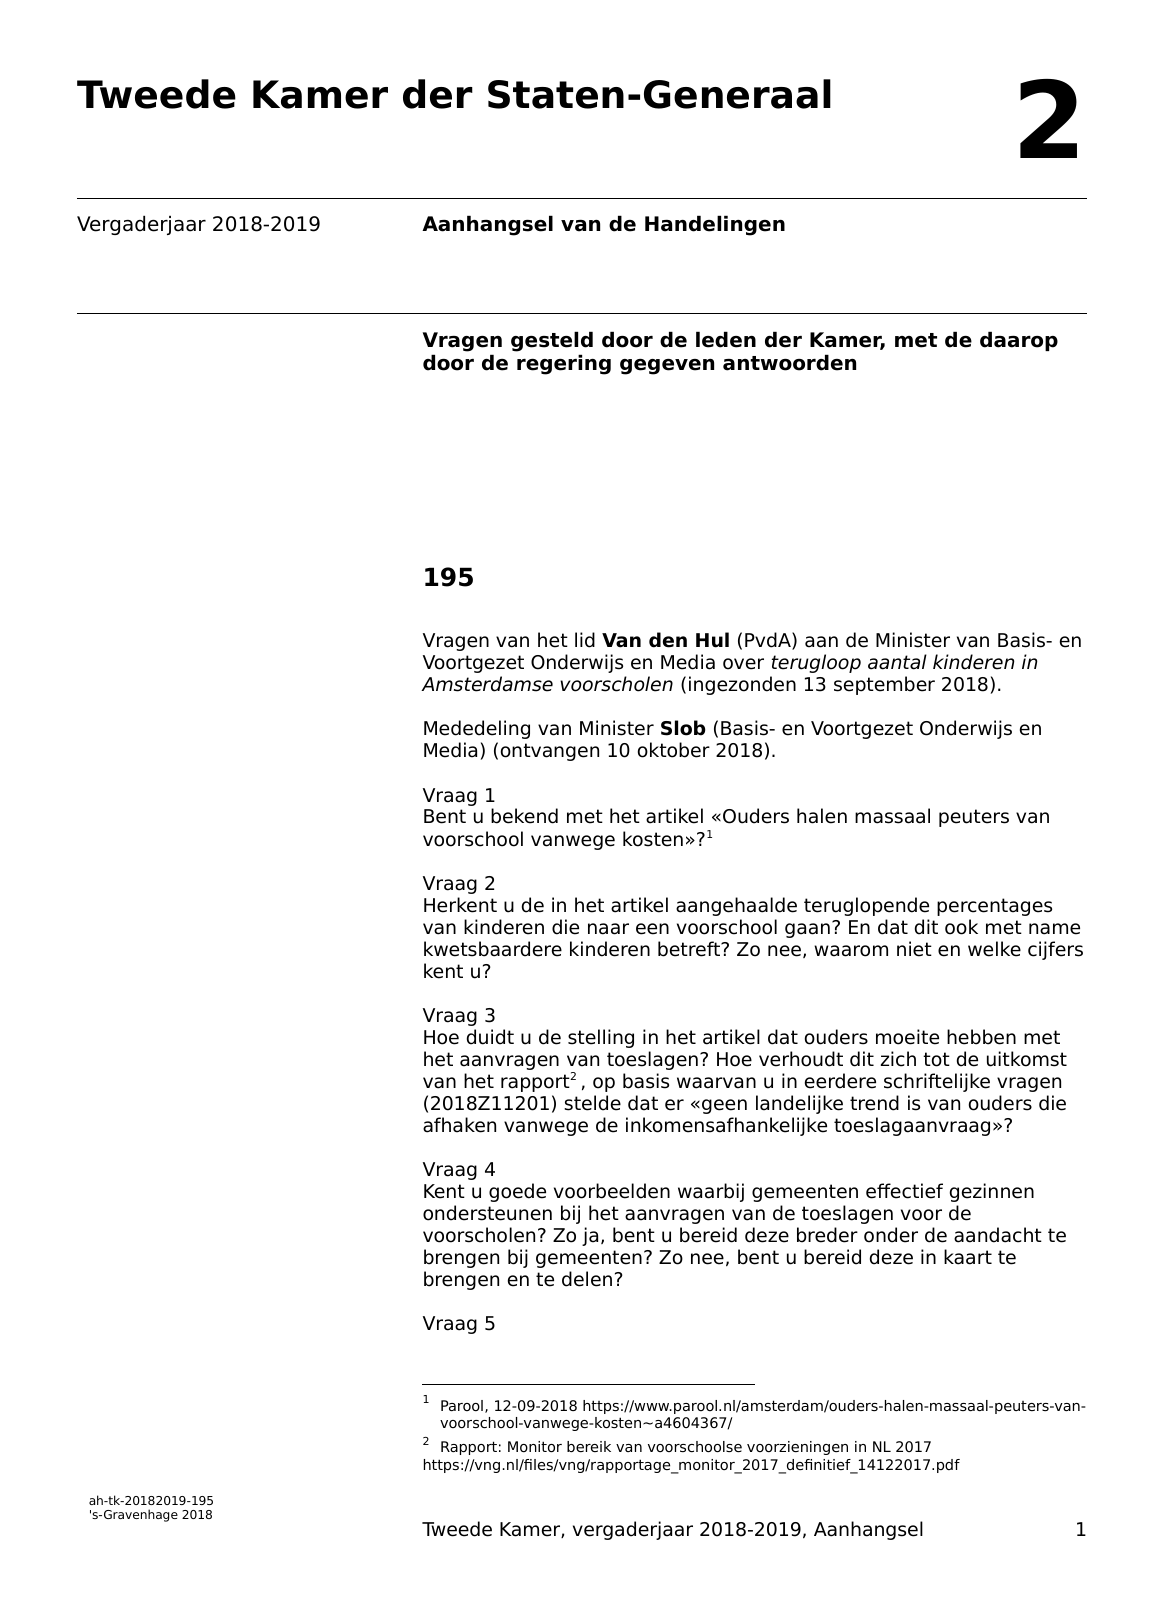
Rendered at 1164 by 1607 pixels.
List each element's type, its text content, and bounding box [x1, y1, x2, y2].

table_cell Vergaderjaar 2018-2019 [77, 199, 422, 313]
text Kent u goede voorbeelden waarbij gemeenten effectief gezinnen ondersteunen bij het aanvragen van de toeslagen voor de voorscholen? Zo ja, bent u bereid deze breder onder de aandacht te brengen bij gemeenten? Zo nee, bent u bereid deze in kaart te brengen en te delen? [422, 1181, 1087, 1291]
text Vraag 1 [422, 784, 1087, 806]
text Vraag 4 [422, 1159, 1087, 1181]
text Herkent u de in het artikel aangehaalde teruglopende percentages van kinderen die naar een voorschool gaan? En dat dit ook met name kwetsbaardere kinderen betreft? Zo nee, waarom niet en welke cijfers kent u? [422, 894, 1087, 982]
table_cell Vragen gesteld door de leden der Kamer, met de daarop door de regering gegeven antwoorden [422, 314, 1087, 375]
text ah-tk-20182019-195 [88, 1494, 323, 1508]
text 195 [422, 563, 1087, 592]
table_header Tweede Kamer der Staten-Generaal [77, 59, 886, 198]
text Vraag 5 [422, 1313, 1087, 1335]
text Vragen van het lid Van den Hul (PvdA) aan de Minister van Basis- en Voortgezet Onderwijs en Media over terugloop aantal kinderen in Amsterdamse voorscholen (ingezonden 13 september 2018). [422, 630, 1087, 696]
table_header 2 [886, 59, 1087, 198]
text Mededeling van Minister Slob (Basis- en Voortgezet Onderwijs en Media) (ontvangen 10 oktober 2018). [422, 718, 1087, 762]
text https://vng.nl/files/vng/rapportage_monitor_2017_definitief_14122017.pdf [422, 1457, 1087, 1474]
table_cell Aanhangsel van de Handelingen [422, 199, 1087, 313]
text Parool, 12-09-2018 https://www.parool.nl/amsterdam/ouders-halen-massaal-peuters-van-voorschool-vanwege-kosten~a4604367/ [422, 1393, 1087, 1432]
text Vraag 3 [422, 1005, 1087, 1027]
table_cell [77, 314, 422, 375]
text Hoe duidt u de stelling in het artikel dat ouders moeite hebben met het aanvragen van toeslagen? Hoe verhoudt dit zich tot de uitkomst van het rapport, op basis waarvan u in eerdere schriftelijke vragen (2018Z11201) stelde dat er «geen landelijke trend is van ouders die afhaken vanwege de inkomensafhankelijke toeslagaanvraag»? [422, 1027, 1087, 1137]
text Vraag 2 [422, 873, 1087, 894]
text Rapport: Monitor bereik van voorschoolse voorzieningen in NL 2017 [422, 1435, 1087, 1457]
text Bent u bekend met het artikel «Ouders halen massaal peuters van voorschool vanwege kosten»? [422, 806, 1087, 850]
text 's-Gravenhage 2018 [88, 1508, 323, 1522]
